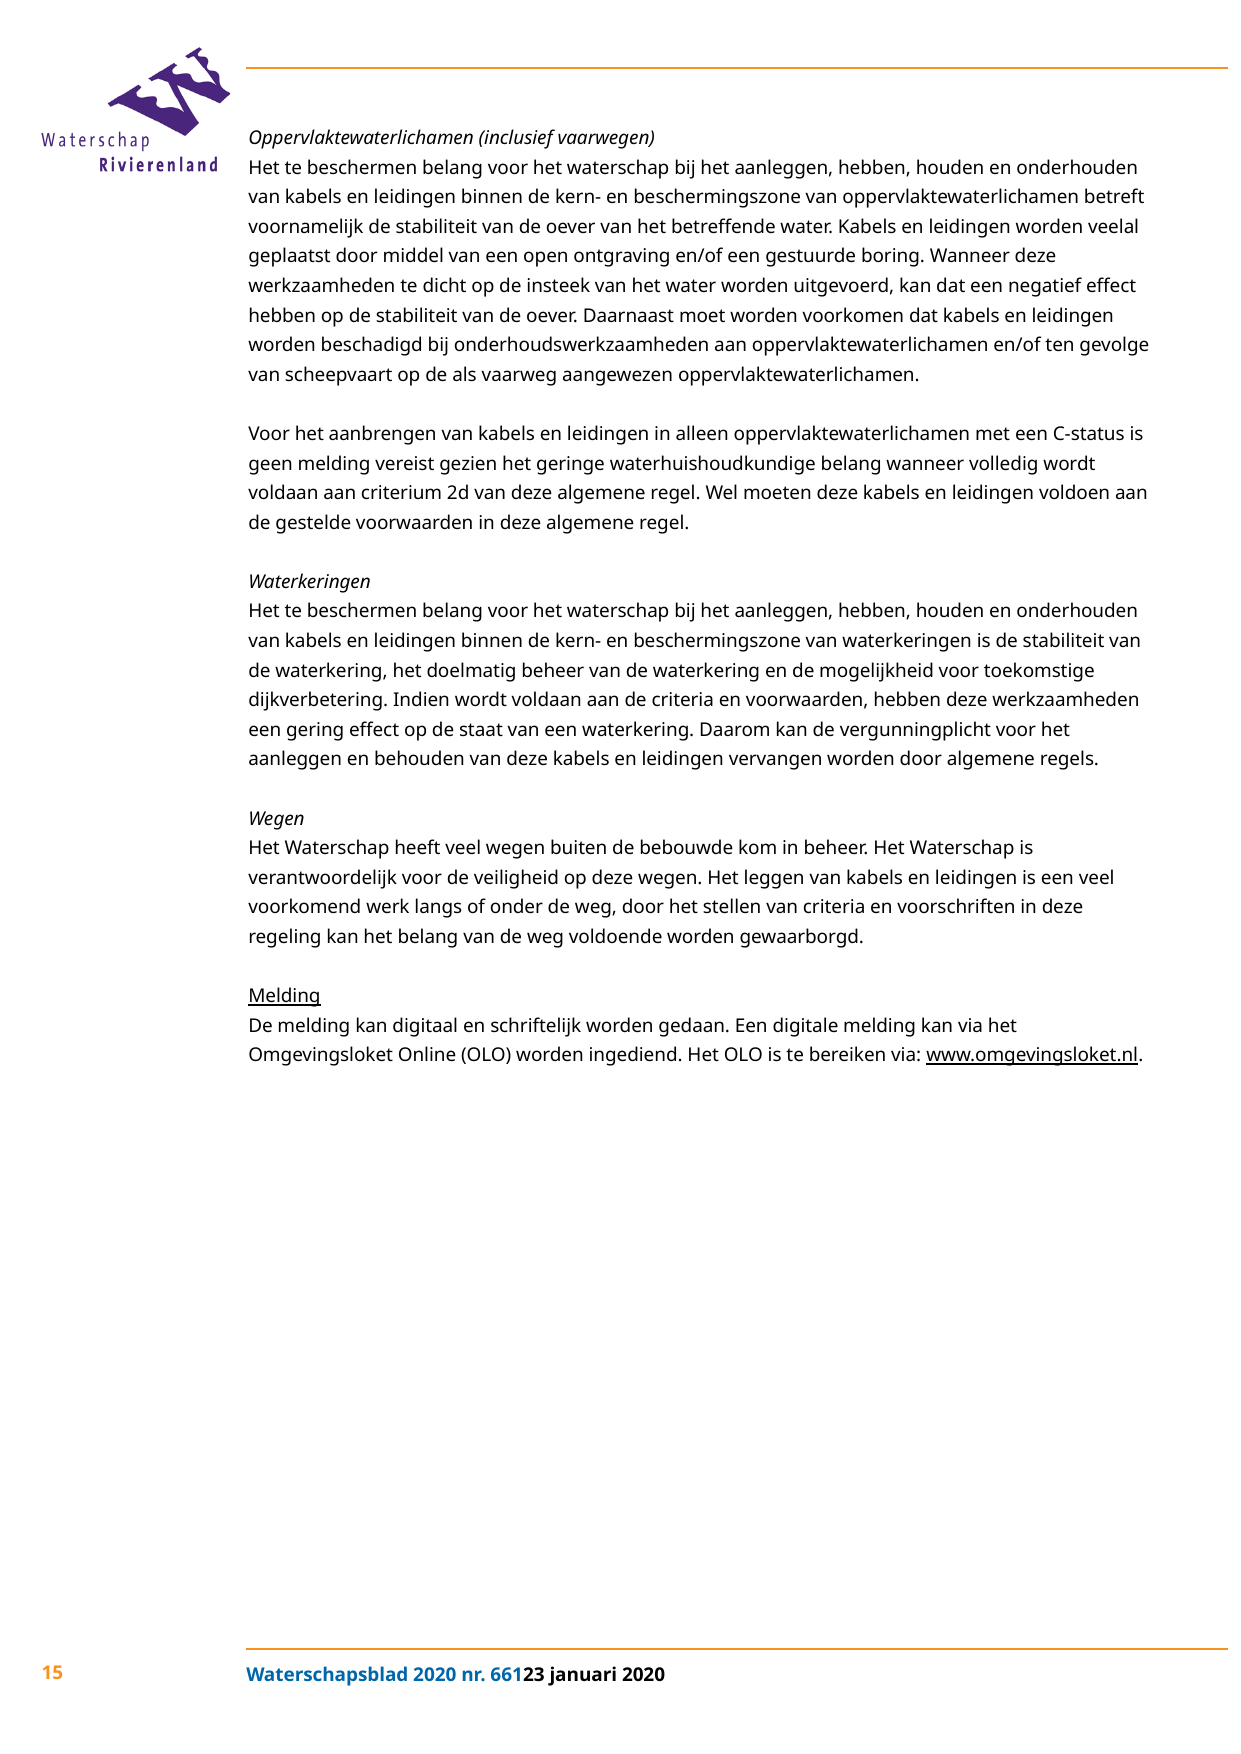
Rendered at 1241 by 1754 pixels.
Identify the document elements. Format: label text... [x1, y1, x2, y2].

text Waterkeringen [248, 568, 1152, 594]
text Oppervlaktewaterlichamen (inclusief vaarwegen) [248, 124, 1152, 150]
text Wegen [248, 805, 1152, 831]
text Het te beschermen belang voor het waterschap bij het aanleggen, hebben, houden en onderhouden van kabels en leidingen binnen de kern- en beschermingszone van waterkeringen is de stabiliteit van de waterkering, het doelmatig beheer van de waterkering en de mogelijkheid voor toekomstige dijkverbetering. Indien wordt voldaan aan de criteria en voorwaarden, hebben deze werkzaamheden een gering effect op de staat van een waterkering. Daarom kan de vergunningplicht voor het aanleggen en behouden van deze kabels en leidingen vervangen worden door algemene regels. [248, 598, 1152, 771]
picture [41, 47, 231, 172]
text Het te beschermen belang voor het waterschap bij het aanleggen, hebben, houden en onderhouden van kabels en leidingen binnen de kern- en beschermingszone van oppervlaktewaterlichamen betreft voornamelijk de stabiliteit van de oever van het betreffende water. Kabels en leidingen worden veelal geplaatst door middel van een open ontgraving en/of een gestuurde boring. Wanneer deze werkzaamheden te dicht op de insteek van het water worden uitgevoerd, kan dat een negatief effect hebben op de stabiliteit van de oever. Daarnaast moet worden voorkomen dat kabels en leidingen worden beschadigd bij onderhoudswerkzaamheden aan oppervlaktewaterlichamen en/of ten gevolge van scheepvaart op de als vaarweg aangewezen oppervlaktewaterlichamen. [248, 154, 1152, 387]
text Het Waterschap heeft veel wegen buiten de bebouwde kom in beheer. Het Waterschap is verantwoordelijk voor de veiligheid op deze wegen. Het leggen van kabels en leidingen is een veel voorkomend werk langs of onder de weg, door het stellen van criteria en voorschriften in deze regeling kan het belang van de weg voldoende worden gewaarborgd. [248, 834, 1152, 949]
text Melding [248, 982, 1152, 1008]
text Voor het aanbrengen van kabels en leidingen in alleen oppervlaktewaterlichamen met een C-status is geen melding vereist gezien het geringe waterhuishoudkundige belang wanneer volledig wordt voldaan aan criterium 2d van deze algemene regel. Wel moeten deze kabels en leidingen voldoen aan de gestelde voorwaarden in deze algemene regel. [248, 420, 1152, 535]
text De melding kan digitaal en schriftelijk worden gedaan. Een digitale melding kan via het Omgevingsloket Online (OLO) worden ingediend. Het OLO is te bereiken via: www.omgevingsloket.nl. [248, 1012, 1152, 1067]
